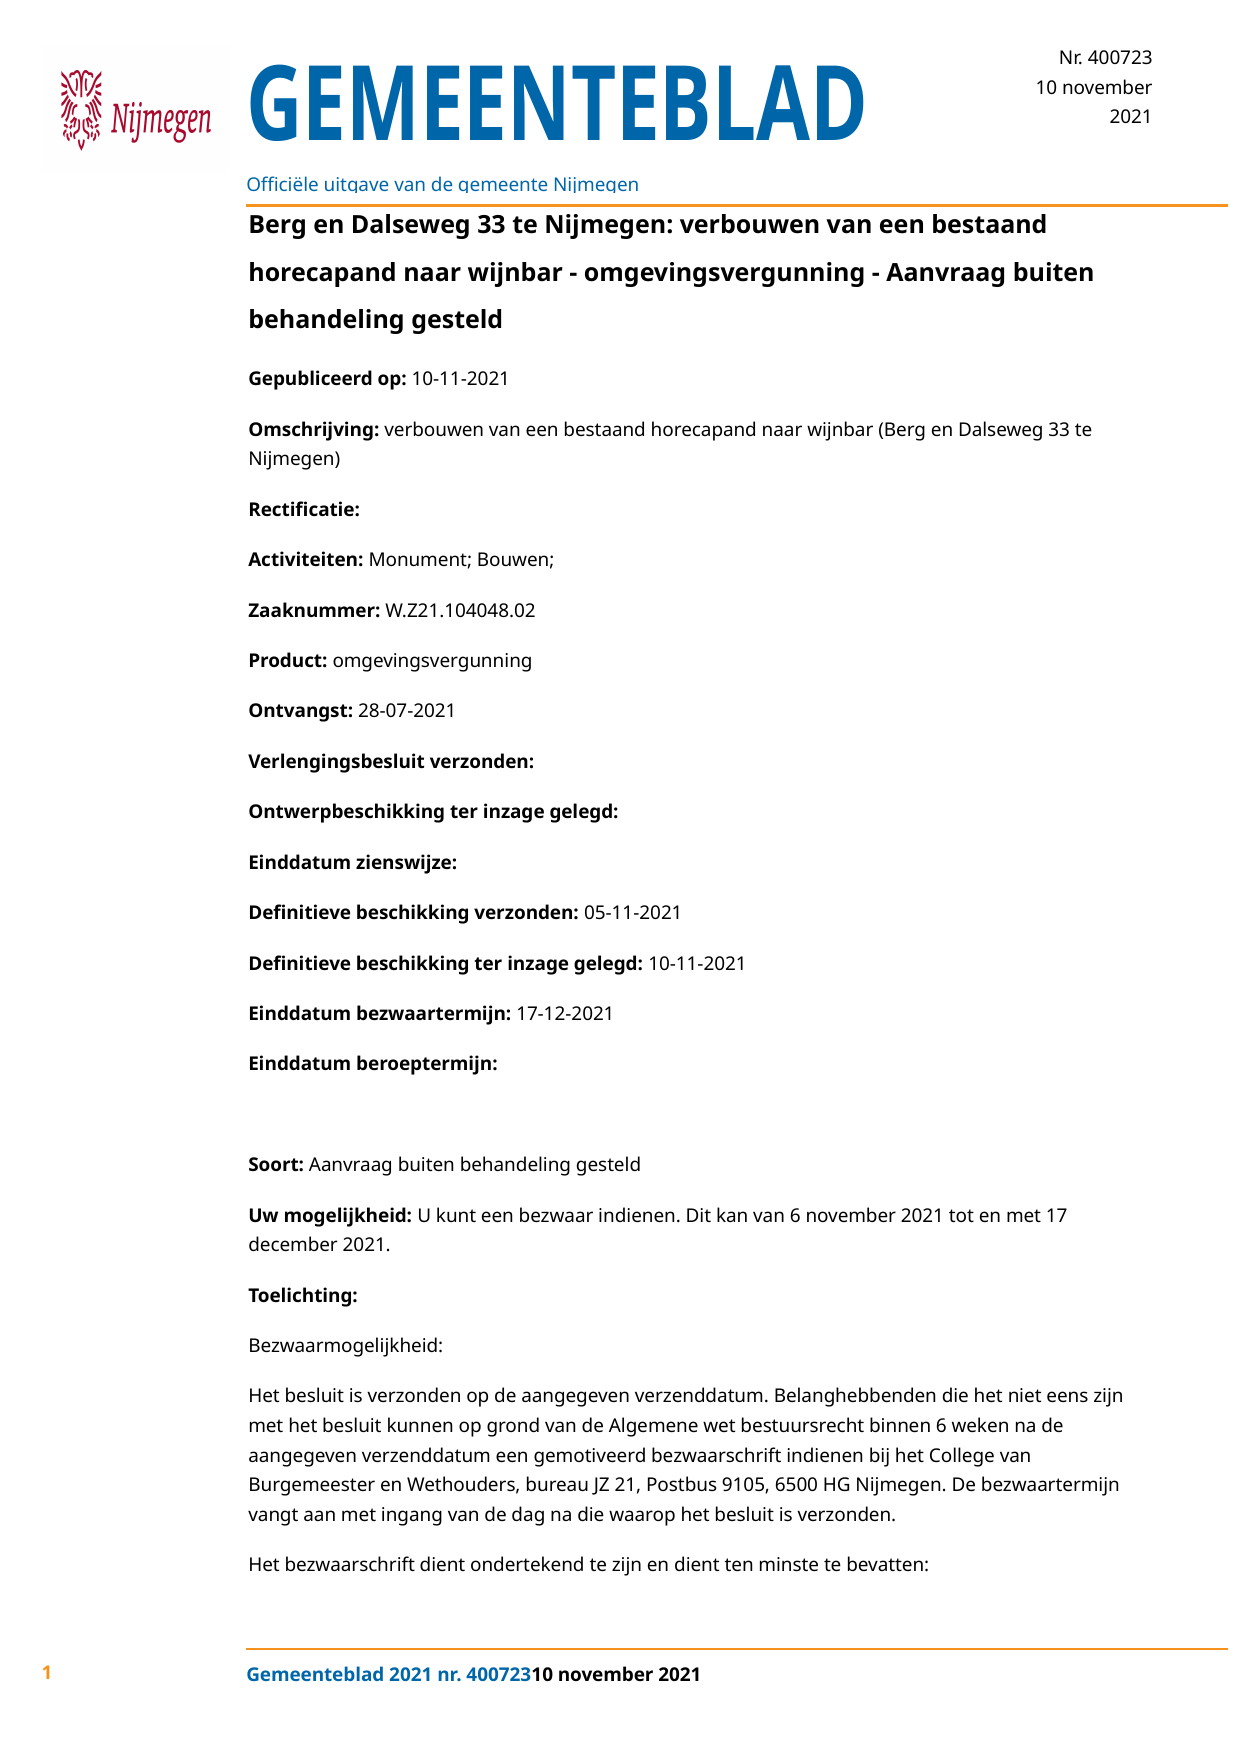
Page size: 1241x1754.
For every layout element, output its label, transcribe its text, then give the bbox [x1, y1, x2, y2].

text Ontvangst: 28-07-2021 [248, 698, 1152, 723]
text Bezwaarmogelijkheid: [248, 1332, 1152, 1358]
text Berg en Dalseweg 33 te Nijmegen: verbouwen van een bestaand horecapand naar wijnbar - omgevingsvergunning - Aanvraag buiten behandeling gesteld [248, 207, 1152, 336]
text Activiteiten: Monument; Bouwen; [248, 546, 1152, 572]
text Rectificatie: [248, 496, 1152, 522]
text Definitieve beschikking verzonden: 05-11-2021 [248, 899, 1152, 925]
text Einddatum bezwaartermijn: 17-12-2021 [248, 1000, 1152, 1026]
picture [41, 47, 231, 172]
text Ontwerpbeschikking ter inzage gelegd: [248, 798, 1152, 824]
text Definitieve beschikking ter inzage gelegd: 10-11-2021 [248, 950, 1152, 975]
text Toelichting: [248, 1282, 1152, 1307]
text Product: omgevingsvergunning [248, 647, 1152, 673]
text Het bezwaarschrift dient ondertekend te zijn en dient ten minste te bevatten: [248, 1551, 1152, 1577]
text Omschrijving: verbouwen van een bestaand horecapand naar wijnbar (Berg en Dalseweg 33 te Nijmegen) [248, 416, 1152, 471]
text Verlengingsbesluit verzonden: [248, 748, 1152, 774]
text Het besluit is verzonden op de aangegeven verzenddatum. Belanghebbenden die het niet eens zijn met het besluit kunnen op grond van de Algemene wet bestuursrecht binnen 6 weken na de aangegeven verzenddatum een gemotiveerd bezwaarschrift indienen bij het College van Burgemeester en Wethouders, bureau JZ 21, Postbus 9105, 6500 HG Nijmegen. De bezwaartermijn vangt aan met ingang van de dag na die waarop het besluit is verzonden. [248, 1383, 1152, 1527]
text Einddatum zienswijze: [248, 849, 1152, 874]
text Einddatum beroeptermijn: [248, 1051, 1152, 1076]
text Zaaknummer: W.Z21.104048.02 [248, 597, 1152, 622]
text Gepubliceerd op: 10-11-2021 [248, 366, 1152, 391]
text Uw mogelijkheid: U kunt een bezwaar indienen. Dit kan van 6 november 2021 tot en met 17 december 2021. [248, 1202, 1152, 1257]
text Soort: Aanvraag buiten behandeling gesteld [248, 1151, 1152, 1177]
